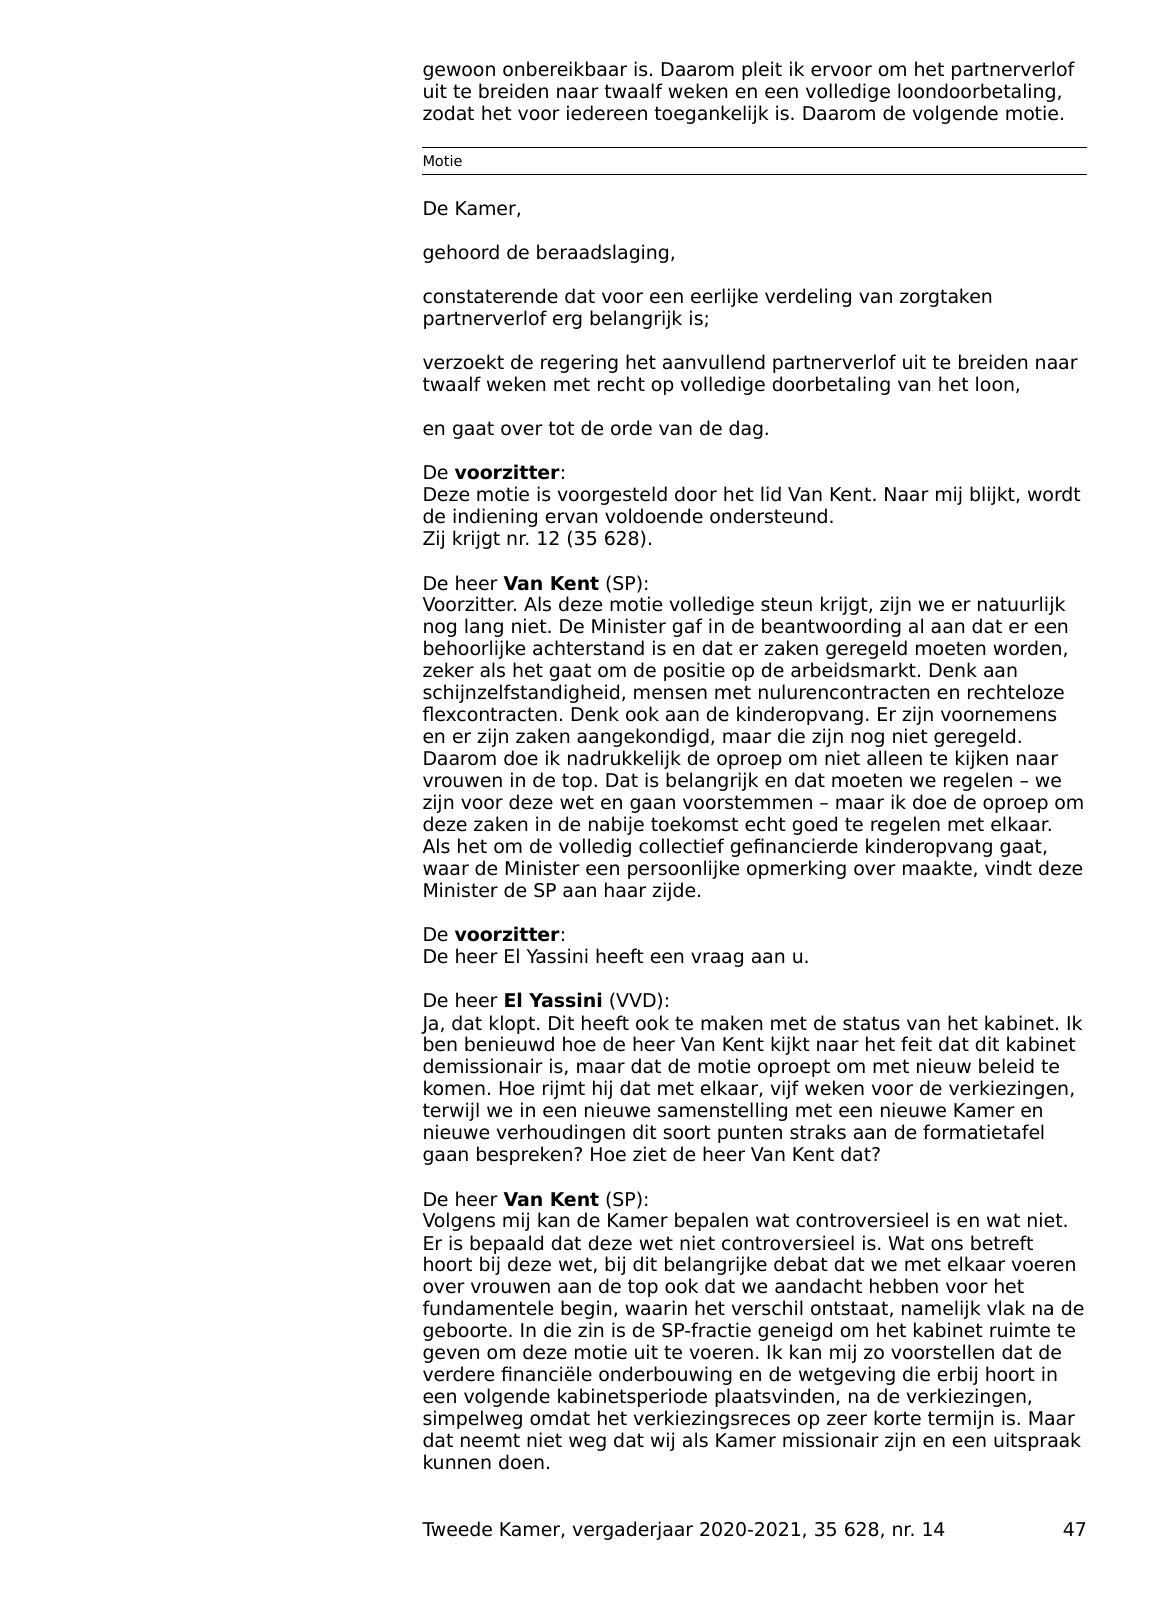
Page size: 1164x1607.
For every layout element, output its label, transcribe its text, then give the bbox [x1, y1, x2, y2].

text gewoon onbereikbaar is. Daarom pleit ik ervoor om het partnerverlof uit te breiden naar twaalf weken en een volledige loondoorbetaling, zodat het voor iedereen toegankelijk is. Daarom de volgende motie. [422, 59, 1087, 125]
text Deze motie is voorgesteld door het lid Van Kent. Naar mij blijkt, wordt de indiening ervan voldoende ondersteund. [422, 484, 1087, 528]
text De voorzitter: [422, 924, 1087, 946]
text De voorzitter: [422, 462, 1087, 484]
text Zij krijgt nr. 12 (35 628). [422, 528, 1087, 550]
text gehoord de beraadslaging, [422, 242, 1087, 264]
table_header Motie [422, 148, 1087, 174]
text De heer El Yassini (VVD): [422, 990, 1087, 1012]
text Ja, dat klopt. Dit heeft ook te maken met de status van het kabinet. Ik ben benieuwd hoe de heer Van Kent kijkt naar het feit dat dit kabinet demissionair is, maar dat de motie oproept om met nieuw beleid te komen. Hoe rijmt hij dat met elkaar, vijf weken voor de verkiezingen, terwijl we in een nieuwe samenstelling met een nieuwe Kamer en nieuwe verhoudingen dit soort punten straks aan de formatietafel gaan bespreken? Hoe ziet de heer Van Kent dat? [422, 1012, 1087, 1166]
text De Kamer, [422, 197, 1087, 219]
text en gaat over tot de orde van de dag. [422, 418, 1087, 440]
text De heer Van Kent (SP): [422, 572, 1087, 594]
text verzoekt de regering het aanvullend partnerverlof uit te breiden naar twaalf weken met recht op volledige doorbetaling van het loon, [422, 352, 1087, 396]
text Volgens mij kan de Kamer bepalen wat controversieel is en wat niet. Er is bepaald dat deze wet niet controversieel is. Wat ons betreft hoort bij deze wet, bij dit belangrijke debat dat we met elkaar voeren over vrouwen aan de top ook dat we aandacht hebben voor het fundamentele begin, waarin het verschil ontstaat, namelijk vlak na de geboorte. In die zin is de SP-fractie geneigd om het kabinet ruimte te geven om deze motie uit te voeren. Ik kan mij zo voorstellen dat de verdere financiële onderbouwing en de wetgeving die erbij hoort in een volgende kabinetsperiode plaatsvinden, na de verkiezingen, simpelweg omdat het verkiezingsreces op zeer korte termijn is. Maar dat neemt niet weg dat wij als Kamer missionair zijn en een uitspraak kunnen doen. [422, 1210, 1087, 1474]
text constaterende dat voor een eerlijke verdeling van zorgtaken partnerverlof erg belangrijk is; [422, 286, 1087, 330]
text De heer Van Kent (SP): [422, 1188, 1087, 1210]
text Voorzitter. Als deze motie volledige steun krijgt, zijn we er natuurlijk nog lang niet. De Minister gaf in de beantwoording al aan dat er een behoorlijke achterstand is en dat er zaken geregeld moeten worden, zeker als het gaat om de positie op de arbeidsmarkt. Denk aan schijnzelfstandigheid, mensen met nulurencontracten en rechteloze flexcontracten. Denk ook aan de kinderopvang. Er zijn voornemens en er zijn zaken aangekondigd, maar die zijn nog niet geregeld. Daarom doe ik nadrukkelijk de oproep om niet alleen te kijken naar vrouwen in de top. Dat is belangrijk en dat moeten we regelen – we zijn voor deze wet en gaan voorstemmen – maar ik doe de oproep om deze zaken in de nabije toekomst echt goed te regelen met elkaar. Als het om de volledig collectief gefinancierde kinderopvang gaat, waar de Minister een persoonlijke opmerking over maakte, vindt deze Minister de SP aan haar zijde. [422, 594, 1087, 902]
text De heer El Yassini heeft een vraag aan u. [422, 946, 1087, 968]
